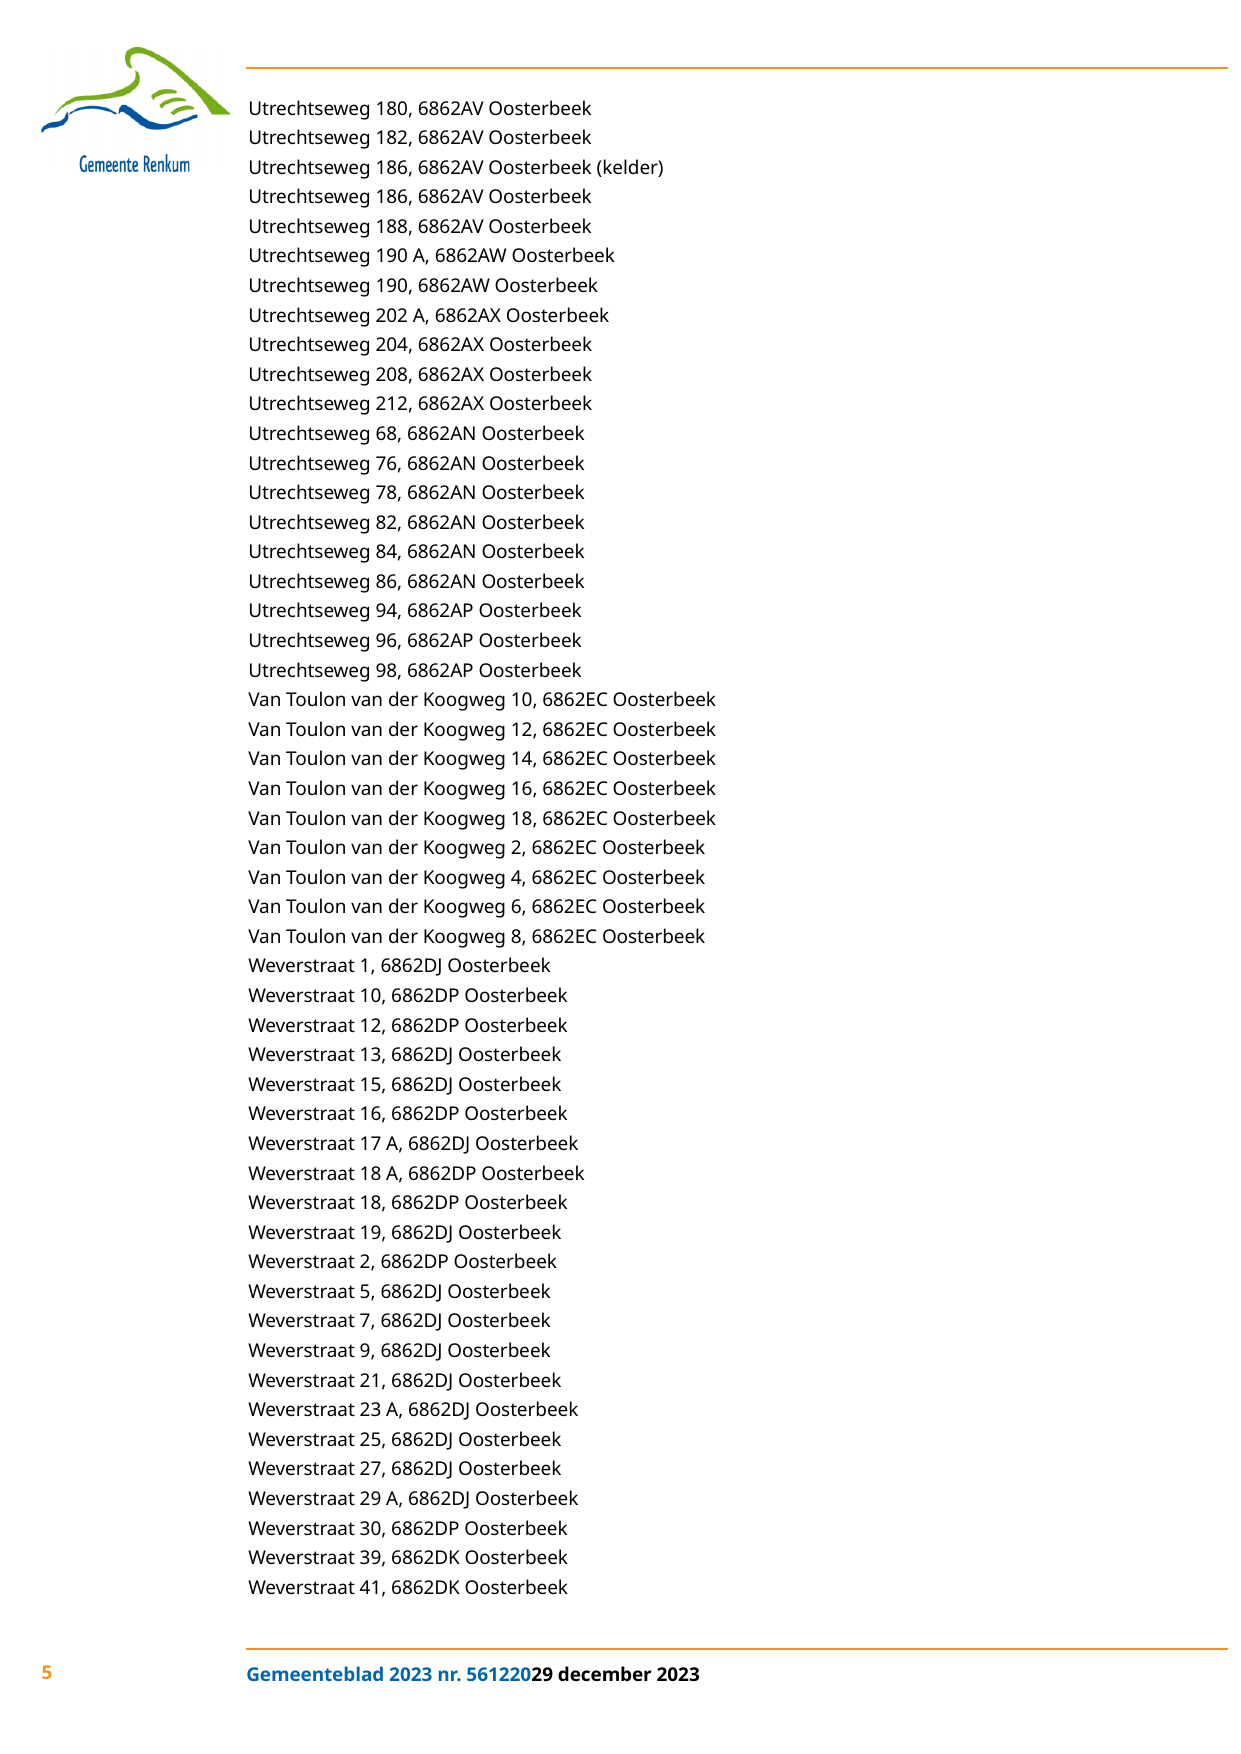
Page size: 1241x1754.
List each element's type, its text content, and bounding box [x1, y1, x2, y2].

text Utrechtseweg 86, 6862AN Oosterbeek [248, 568, 1152, 594]
text Utrechtseweg 188, 6862AV Oosterbeek [248, 213, 1152, 239]
text Van Toulon van der Koogweg 8, 6862EC Oosterbeek [248, 923, 1152, 949]
text Weverstraat 39, 6862DK Oosterbeek [248, 1544, 1152, 1570]
text Weverstraat 30, 6862DP Oosterbeek [248, 1515, 1152, 1541]
text Utrechtseweg 204, 6862AX Oosterbeek [248, 331, 1152, 357]
text Van Toulon van der Koogweg 10, 6862EC Oosterbeek [248, 686, 1152, 712]
text Weverstraat 17 A, 6862DJ Oosterbeek [248, 1130, 1152, 1156]
text Weverstraat 9, 6862DJ Oosterbeek [248, 1337, 1152, 1363]
text Van Toulon van der Koogweg 18, 6862EC Oosterbeek [248, 805, 1152, 831]
text Weverstraat 25, 6862DJ Oosterbeek [248, 1426, 1152, 1452]
text Utrechtseweg 82, 6862AN Oosterbeek [248, 509, 1152, 535]
text Weverstraat 12, 6862DP Oosterbeek [248, 1012, 1152, 1038]
text Van Toulon van der Koogweg 12, 6862EC Oosterbeek [248, 716, 1152, 742]
text Van Toulon van der Koogweg 2, 6862EC Oosterbeek [248, 834, 1152, 860]
text Utrechtseweg 180, 6862AV Oosterbeek [248, 95, 1152, 121]
text Weverstraat 10, 6862DP Oosterbeek [248, 982, 1152, 1008]
text Utrechtseweg 202 A, 6862AX Oosterbeek [248, 302, 1152, 328]
text Utrechtseweg 186, 6862AV Oosterbeek (kelder) [248, 154, 1152, 180]
text Van Toulon van der Koogweg 16, 6862EC Oosterbeek [248, 775, 1152, 801]
text Utrechtseweg 186, 6862AV Oosterbeek [248, 183, 1152, 209]
text Weverstraat 16, 6862DP Oosterbeek [248, 1101, 1152, 1126]
text Weverstraat 21, 6862DJ Oosterbeek [248, 1367, 1152, 1393]
text Utrechtseweg 190, 6862AW Oosterbeek [248, 272, 1152, 298]
text Weverstraat 1, 6862DJ Oosterbeek [248, 953, 1152, 978]
text Weverstraat 27, 6862DJ Oosterbeek [248, 1456, 1152, 1481]
text Weverstraat 5, 6862DJ Oosterbeek [248, 1278, 1152, 1304]
text Weverstraat 19, 6862DJ Oosterbeek [248, 1219, 1152, 1245]
text Utrechtseweg 182, 6862AV Oosterbeek [248, 124, 1152, 150]
picture [41, 47, 231, 172]
text Utrechtseweg 96, 6862AP Oosterbeek [248, 627, 1152, 653]
text Van Toulon van der Koogweg 4, 6862EC Oosterbeek [248, 864, 1152, 890]
text Weverstraat 2, 6862DP Oosterbeek [248, 1248, 1152, 1274]
text Weverstraat 18, 6862DP Oosterbeek [248, 1189, 1152, 1215]
text Weverstraat 29 A, 6862DJ Oosterbeek [248, 1485, 1152, 1511]
text Weverstraat 23 A, 6862DJ Oosterbeek [248, 1396, 1152, 1422]
text Van Toulon van der Koogweg 14, 6862EC Oosterbeek [248, 746, 1152, 771]
text Weverstraat 18 A, 6862DP Oosterbeek [248, 1160, 1152, 1186]
text Utrechtseweg 208, 6862AX Oosterbeek [248, 361, 1152, 387]
text Utrechtseweg 78, 6862AN Oosterbeek [248, 479, 1152, 505]
text Van Toulon van der Koogweg 6, 6862EC Oosterbeek [248, 893, 1152, 919]
text Utrechtseweg 190 A, 6862AW Oosterbeek [248, 243, 1152, 268]
text Utrechtseweg 98, 6862AP Oosterbeek [248, 657, 1152, 683]
text Weverstraat 7, 6862DJ Oosterbeek [248, 1308, 1152, 1333]
text Weverstraat 41, 6862DK Oosterbeek [248, 1574, 1152, 1600]
text Utrechtseweg 76, 6862AN Oosterbeek [248, 450, 1152, 476]
text Weverstraat 15, 6862DJ Oosterbeek [248, 1071, 1152, 1097]
text Utrechtseweg 68, 6862AN Oosterbeek [248, 420, 1152, 446]
text Utrechtseweg 94, 6862AP Oosterbeek [248, 598, 1152, 623]
text Utrechtseweg 212, 6862AX Oosterbeek [248, 391, 1152, 416]
text Utrechtseweg 84, 6862AN Oosterbeek [248, 538, 1152, 564]
text Weverstraat 13, 6862DJ Oosterbeek [248, 1041, 1152, 1067]
